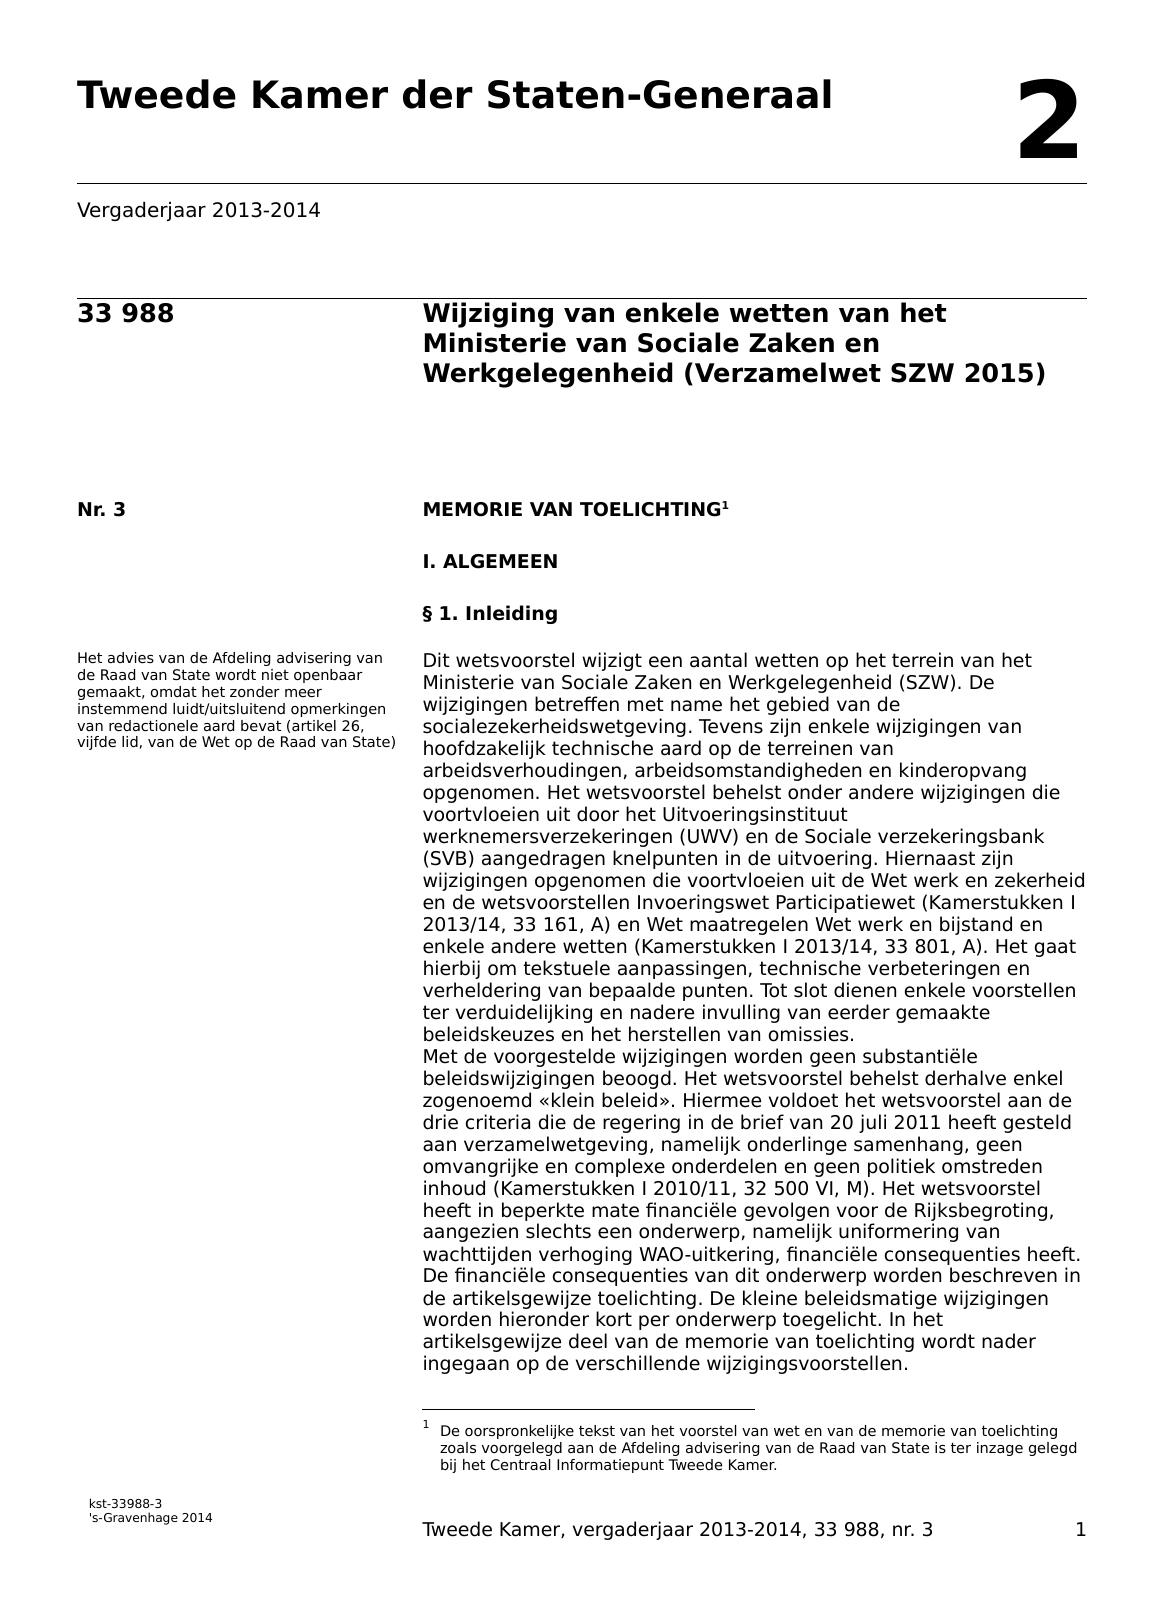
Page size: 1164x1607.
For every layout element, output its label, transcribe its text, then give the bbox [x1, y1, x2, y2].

text kst-33988-3 [88, 1497, 323, 1511]
text Dit wetsvoorstel wijzigt een aantal wetten op het terrein van het Ministerie van Sociale Zaken en Werkgelegenheid (SZW). De wijzigingen betreffen met name het gebied van de socialezekerheidswetgeving. Tevens zijn enkele wijzigingen van hoofdzakelijk technische aard op de terreinen van arbeidsverhoudingen, arbeidsomstandigheden en kinderopvang opgenomen. Het wetsvoorstel behelst onder andere wijzigingen die voortvloeien uit door het Uitvoeringsinstituut werknemersverzekeringen (UWV) en de Sociale verzekeringsbank (SVB) aangedragen knelpunten in de uitvoering. Hiernaast zijn wijzigingen opgenomen die voortvloeien uit de Wet werk en zekerheid en de wetsvoorstellen Invoeringswet Participatiewet (Kamerstukken I 2013/14, 33 161, A) en Wet maatregelen Wet werk en bijstand en enkele andere wetten (Kamerstukken I 2013/14, 33 801, A). Het gaat hierbij om tekstuele aanpassingen, technische verbeteringen en verheldering van bepaalde punten. Tot slot dienen enkele voorstellen ter verduidelijking en nadere invulling van eerder gemaakte beleidskeuzes en het herstellen van omissies. [422, 650, 1087, 1046]
text 's-Gravenhage 2014 [88, 1511, 323, 1525]
text De oorspronkelijke tekst van het voorstel van wet en van de memorie van toelichting zoals voorgelegd aan de Afdeling advisering van de Raad van State is ter inzage gelegd bij het Centraal Informatiepunt Tweede Kamer. [422, 1418, 1087, 1474]
subtitle § 1. Inleiding [422, 603, 1087, 625]
subtitle I. ALGEMEEN [422, 551, 1087, 573]
table_header 2 [886, 59, 1087, 183]
subtitle Nr. 3 MEMORIE VAN TOELICHTING [77, 499, 1087, 521]
table_cell Vergaderjaar 2013-2014 [77, 184, 1087, 298]
text Met de voorgestelde wijzigingen worden geen substantiële beleidswijzigingen beoogd. Het wetsvoorstel behelst derhalve enkel zogenoemd «klein beleid». Hiermee voldoet het wetsvoorstel aan de drie criteria die de regering in de brief van 20 juli 2011 heeft gesteld aan verzamelwetgeving, namelijk onderlinge samenhang, geen omvangrijke en complexe onderdelen en geen politiek omstreden inhoud (Kamerstukken I 2010/11, 32 500 VI, M). Het wetsvoorstel heeft in beperkte mate financiële gevolgen voor de Rijksbegroting, aangezien slechts een onderwerp, namelijk uniformering van wachttijden verhoging WAO-uitkering, financiële consequenties heeft. De financiële consequenties van dit onderwerp worden beschreven in de artikelsgewijze toelichting. De kleine beleidsmatige wijzigingen worden hieronder kort per onderwerp toegelicht. In het artikelsgewijze deel van de memorie van toelichting wordt nader ingegaan op de verschillende wijzigingsvoorstellen. [422, 1046, 1087, 1375]
table_header Tweede Kamer der Staten-Generaal [77, 59, 886, 183]
subtitle 33 988 Wijziging van enkele wetten van het Ministerie van Sociale Zaken en Werkgelegenheid (Verzamelwet SZW 2015) [77, 299, 1087, 388]
text Het advies van de Afdeling advisering van de Raad van State wordt niet openbaar gemaakt, omdat het zonder meer instemmend luidt/uitsluitend opmerkingen van redactionele aard bevat (artikel 26, vijfde lid, van de Wet op de Raad van State) [77, 650, 399, 751]
